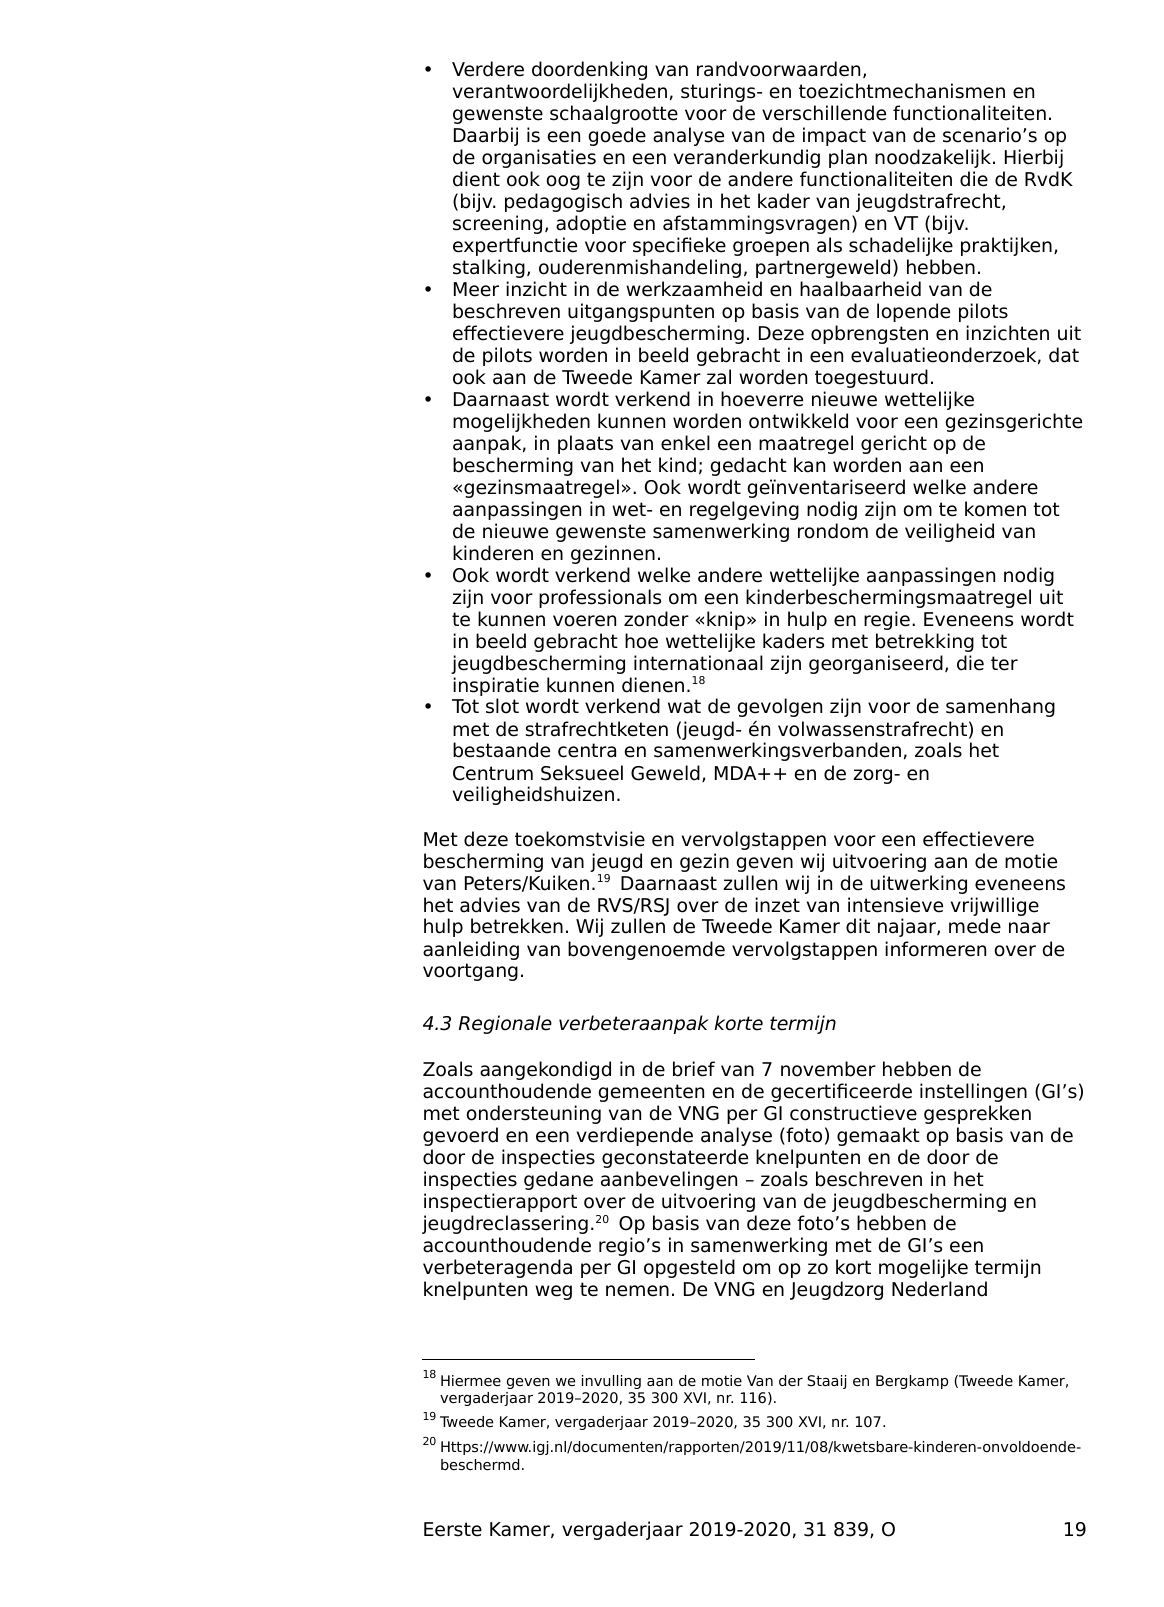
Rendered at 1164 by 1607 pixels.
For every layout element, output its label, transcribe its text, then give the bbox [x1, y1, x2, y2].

text • Verdere doordenking van randvoorwaarden, verantwoordelijkheden, sturings- en toezichtmechanismen en gewenste schaalgrootte voor de verschillende functionaliteiten. Daarbij is een goede analyse van de impact van de scenario’s op de organisaties en een veranderkundig plan noodzakelijk. Hierbij dient ook oog te zijn voor de andere functionaliteiten die de RvdK (bijv. pedagogisch advies in het kader van jeugdstrafrecht, screening, adoptie en afstammingsvragen) en VT (bijv. expertfunctie voor specifieke groepen als schadelijke praktijken, stalking, ouderenmishandeling, partnergeweld) hebben. [422, 59, 1087, 279]
text Zoals aangekondigd in de brief van 7 november hebben de accounthoudende gemeenten en de gecertificeerde instellingen (GI’s) met ondersteuning van de VNG per GI constructieve gesprekken gevoerd en een verdiepende analyse (foto) gemaakt op basis van de door de inspecties geconstateerde knelpunten en de door de inspecties gedane aanbevelingen – zoals beschreven in het inspectierapport over de uitvoering van de jeugdbescherming en jeugdreclassering. Op basis van deze foto’s hebben de accounthoudende regio’s in samenwerking met de GI’s een verbeteragenda per GI opgesteld om op zo kort mogelijke termijn knelpunten weg te nemen. De VNG en Jeugdzorg Nederland [422, 1059, 1087, 1301]
subtitle 4.3 Regionale verbeteraanpak korte termijn [422, 1012, 1087, 1034]
text • Meer inzicht in de werkzaamheid en haalbaarheid van de beschreven uitgangspunten op basis van de lopende pilots effectievere jeugdbescherming. Deze opbrengsten en inzichten uit de pilots worden in beeld gebracht in een evaluatieonderzoek, dat ook aan de Tweede Kamer zal worden toegestuurd. [422, 279, 1087, 389]
text • Ook wordt verkend welke andere wettelijke aanpassingen nodig zijn voor professionals om een kinderbeschermingsmaatregel uit te kunnen voeren zonder «knip» in hulp en regie. Eveneens wordt in beeld gebracht hoe wettelijke kaders met betrekking tot jeugdbescherming internationaal zijn georganiseerd, die ter inspiratie kunnen dienen. [422, 564, 1087, 696]
text Tweede Kamer, vergaderjaar 2019–2020, 35 300 XVI, nr. 107. [422, 1410, 1087, 1432]
text Met deze toekomstvisie en vervolgstappen voor een effectievere bescherming van jeugd en gezin geven wij uitvoering aan de motie van Peters/Kuiken. Daarnaast zullen wij in de uitwerking eveneens het advies van de RVS/RSJ over de inzet van intensieve vrijwillige hulp betrekken. Wij zullen de Tweede Kamer dit najaar, mede naar aanleiding van bovengenoemde vervolgstappen informeren over de voortgang. [422, 828, 1087, 982]
text Hiermee geven we invulling aan de motie Van der Staaij en Bergkamp (Tweede Kamer, vergaderjaar 2019–2020, 35 300 XVI, nr. 116). [422, 1368, 1087, 1407]
text • Daarnaast wordt verkend in hoeverre nieuwe wettelijke mogelijkheden kunnen worden ontwikkeld voor een gezinsgerichte aanpak, in plaats van enkel een maatregel gericht op de bescherming van het kind; gedacht kan worden aan een «gezinsmaatregel». Ook wordt geïnventariseerd welke andere aanpassingen in wet- en regelgeving nodig zijn om te komen tot de nieuwe gewenste samenwerking rondom de veiligheid van kinderen en gezinnen. [422, 389, 1087, 564]
text Https://www.igj.nl/documenten/rapporten/2019/11/08/kwetsbare-kinderen-onvoldoende-beschermd. [422, 1435, 1087, 1474]
text • Tot slot wordt verkend wat de gevolgen zijn voor de samenhang met de strafrechtketen (jeugd- én volwassenstrafrecht) en bestaande centra en samenwerkingsverbanden, zoals het Centrum Seksueel Geweld, MDA++ en de zorg- en veiligheidshuizen. [422, 696, 1087, 806]
